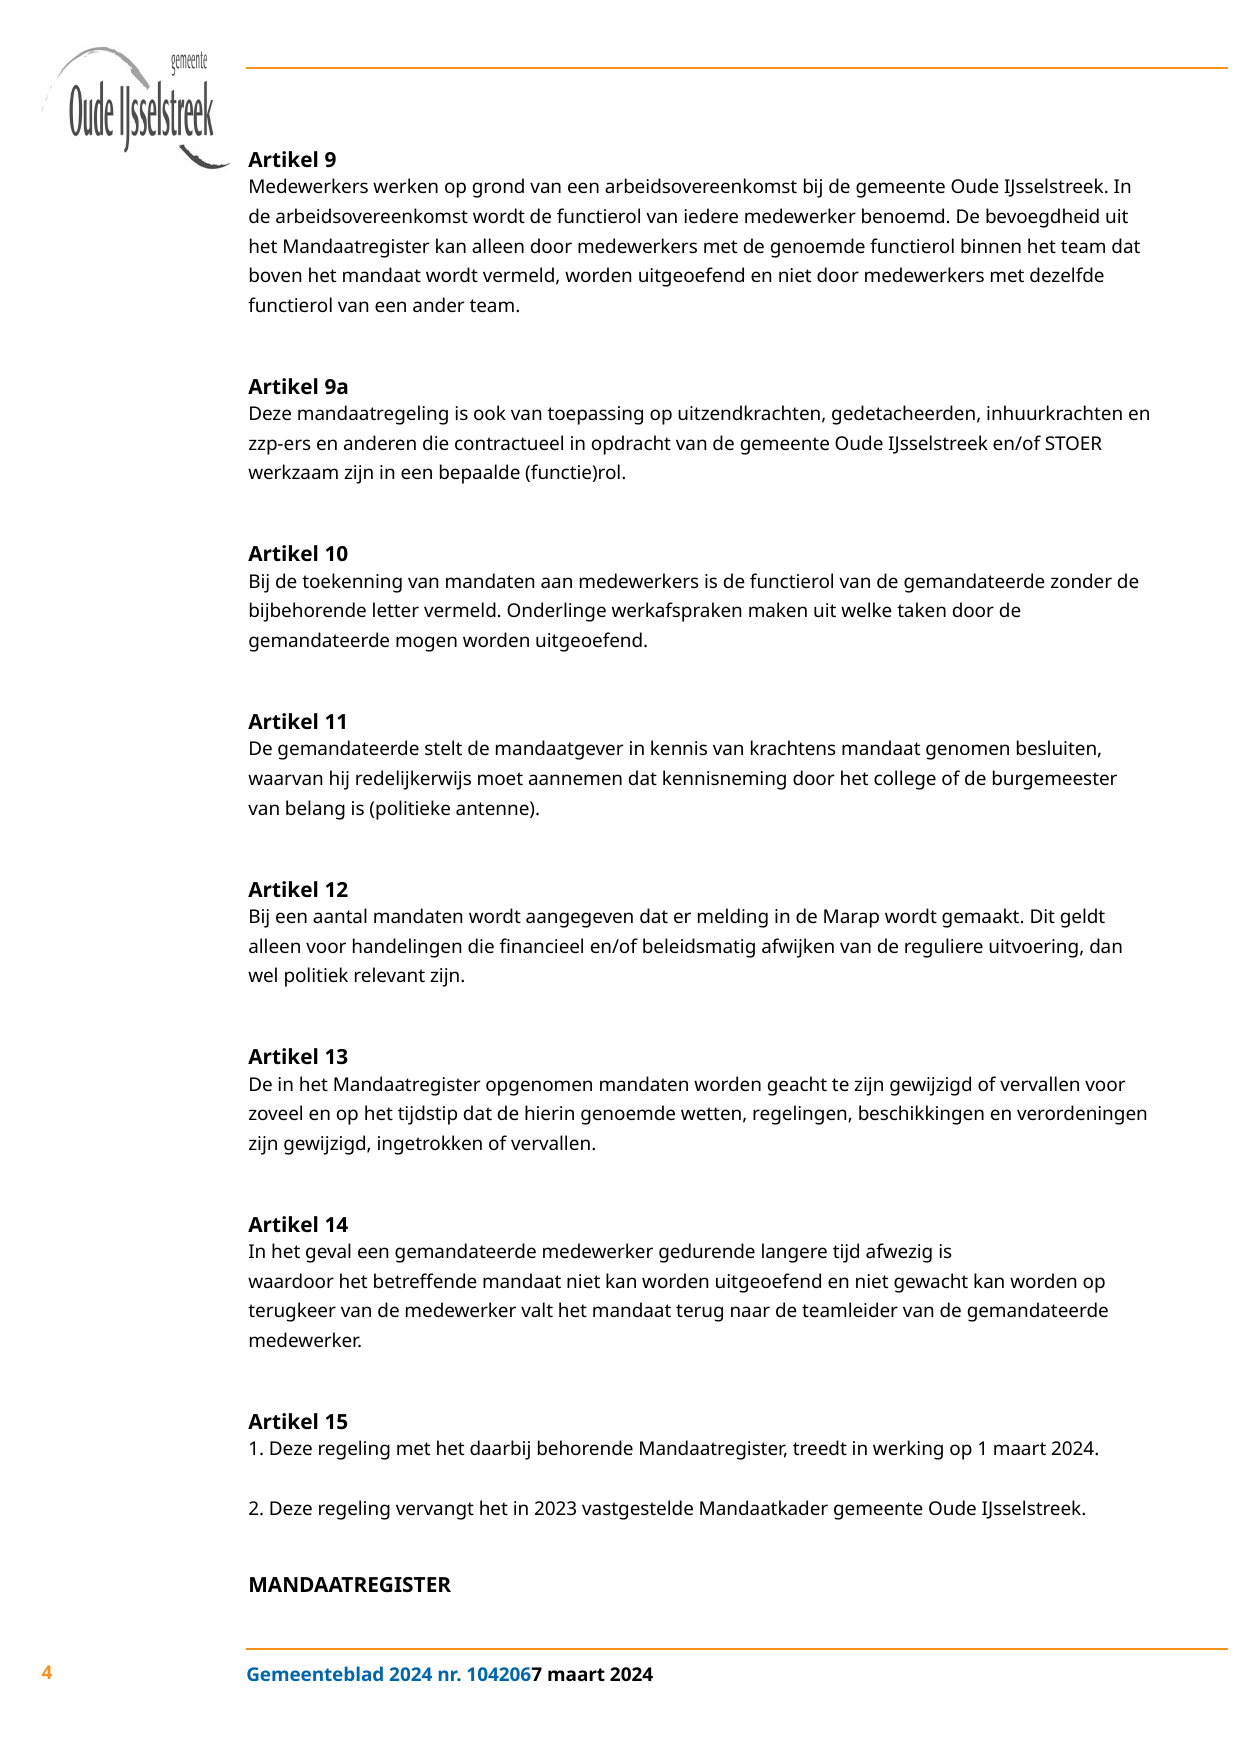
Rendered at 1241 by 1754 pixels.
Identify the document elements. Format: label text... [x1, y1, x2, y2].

text De in het Mandaatregister opgenomen mandaten worden geacht te zijn gewijzigd of vervallen voor zoveel en op het tijdstip dat de hierin genoemde wetten, regelingen, beschikkingen en verordeningen zijn gewijzigd, ingetrokken of vervallen. [248, 1071, 1152, 1156]
text Artikel 9a [248, 372, 1152, 400]
text Artikel 15 [248, 1407, 1152, 1436]
text Medewerkers werken op grond van een arbeidsovereenkomst bij de gemeente Oude IJsselstreek. In de arbeidsovereenkomst wordt de functierol van iedere medewerker benoemd. De bevoegdheid uit het Mandaatregister kan alleen door medewerkers met de genoemde functierol binnen het team dat boven het mandaat wordt vermeld, worden uitgeoefend en niet door medewerkers met dezelfde functierol van een ander team. [248, 174, 1152, 318]
text In het geval een gemandateerde medewerker gedurende langere tijd afwezig is [248, 1238, 1152, 1264]
text 1. Deze regeling met het daarbij behorende Mandaatregister, treedt in werking op 1 maart 2024. [248, 1436, 1152, 1461]
text waardoor het betreffende mandaat niet kan worden uitgeoefend en niet gewacht kan worden op terugkeer van de medewerker valt het mandaat terug naar de teamleider van de gemandateerde medewerker. [248, 1268, 1152, 1353]
text Artikel 14 [248, 1210, 1152, 1238]
text 2. Deze regeling vervangt het in 2023 vastgestelde Mandaatkader gemeente Oude IJsselstreek. [248, 1495, 1152, 1521]
text Artikel 12 [248, 875, 1152, 903]
text Bij de toekenning van mandaten aan medewerkers is de functierol van de gemandateerde zonder de bijbehorende letter vermeld. Onderlinge werkafspraken maken uit welke taken door de gemandateerde mogen worden uitgeoefend. [248, 568, 1152, 653]
text Artikel 9 [248, 145, 1152, 174]
text MANDAATREGISTER [248, 1570, 1152, 1598]
text De gemandateerde stelt de mandaatgever in kennis van krachtens mandaat genomen besluiten, waarvan hij redelijkerwijs moet aannemen dat kennisneming door het college of de burgemeester van belang is (politieke antenne). [248, 736, 1152, 821]
text Artikel 10 [248, 539, 1152, 568]
text Artikel 13 [248, 1042, 1152, 1071]
picture [41, 47, 231, 172]
text Artikel 11 [248, 707, 1152, 736]
text Deze mandaatregeling is ook van toepassing op uitzendkrachten, gedetacheerden, inhuurkrachten en zzp-ers en anderen die contractueel in opdracht van de gemeente Oude IJsselstreek en/of STOER werkzaam zijn in een bepaalde (functie)rol. [248, 400, 1152, 485]
text Bij een aantal mandaten wordt aangegeven dat er melding in de Marap wordt gemaakt. Dit geldt alleen voor handelingen die financieel en/of beleidsmatig afwijken van de reguliere uitvoering, dan wel politiek relevant zijn. [248, 903, 1152, 988]
